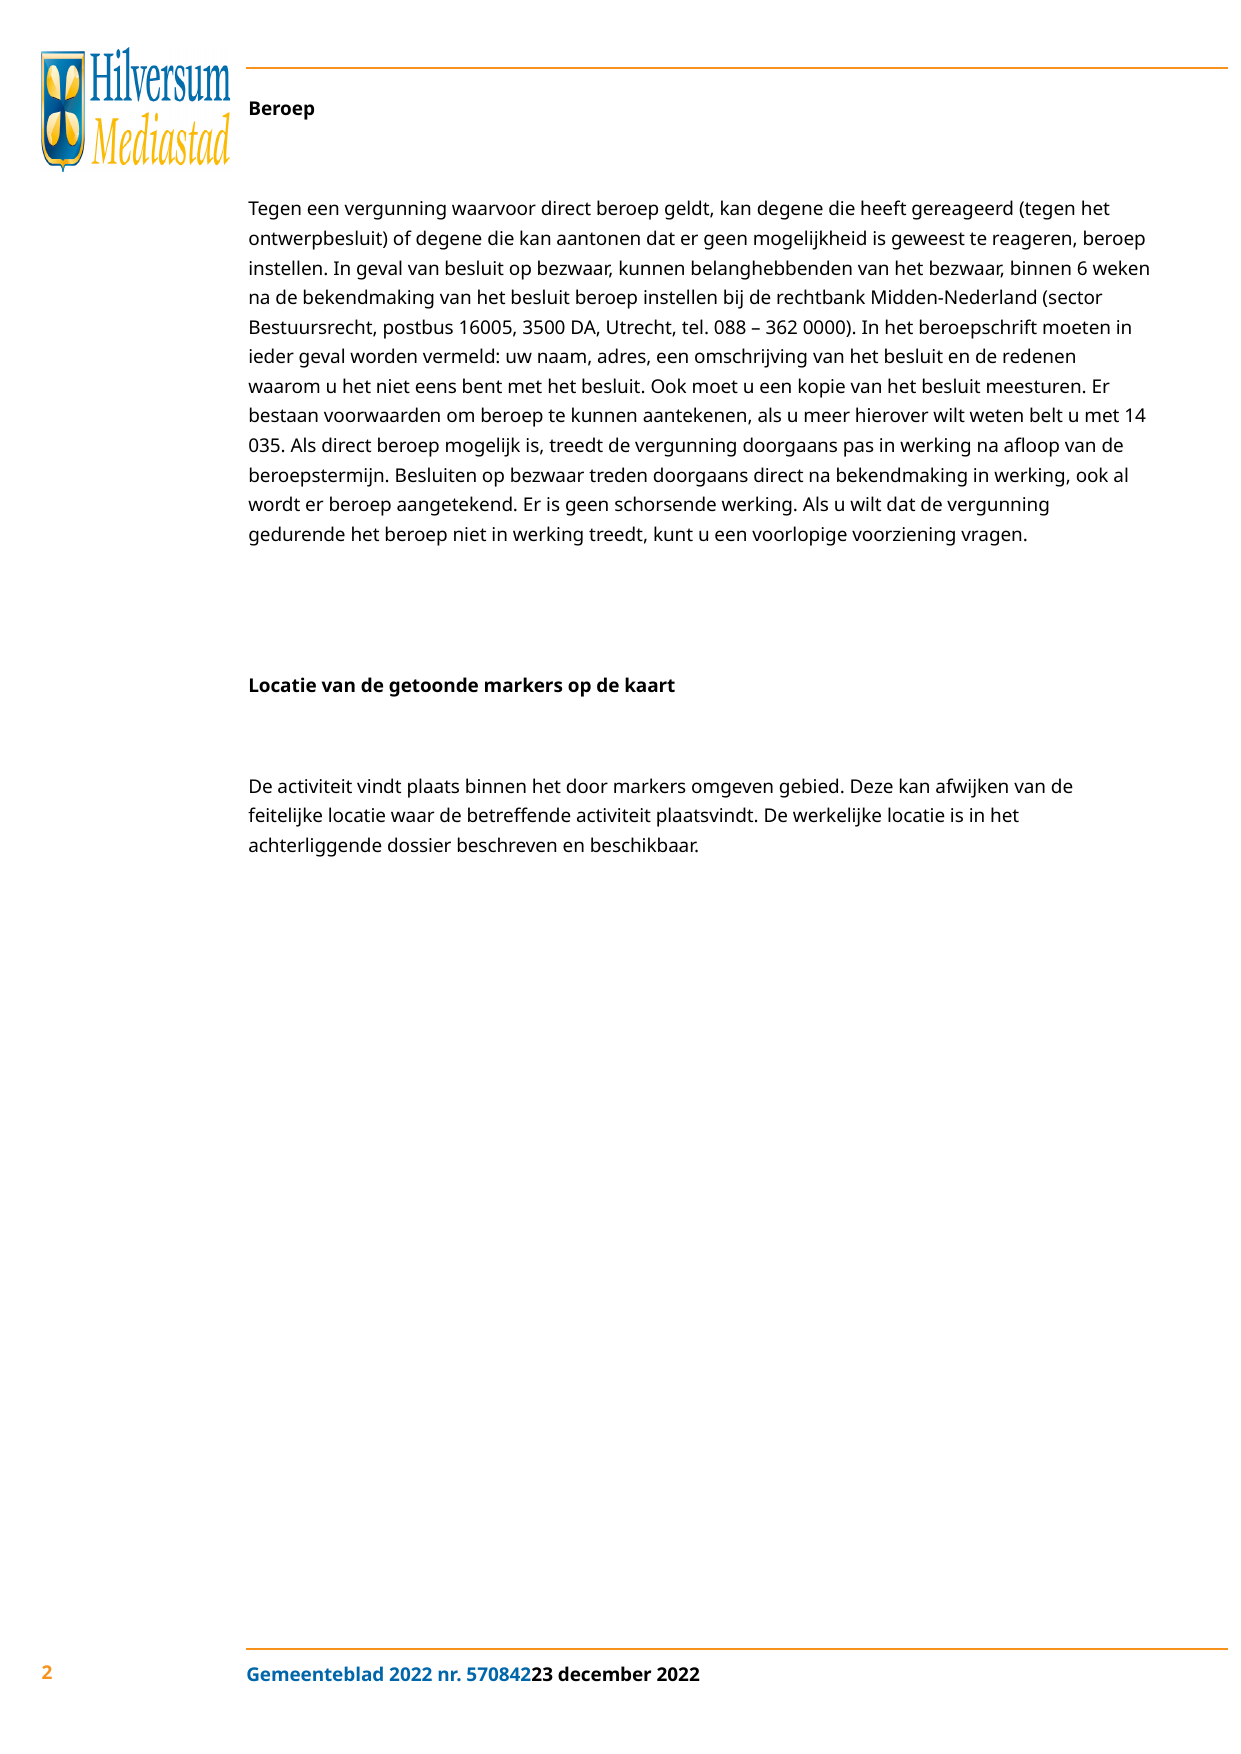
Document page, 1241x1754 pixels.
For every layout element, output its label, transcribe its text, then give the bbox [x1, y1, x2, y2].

picture [41, 47, 231, 172]
text De activiteit vindt plaats binnen het door markers omgeven gebied. Deze kan afwijken van de feitelijke locatie waar de betreffende activiteit plaatsvindt. De werkelijke locatie is in het achterliggende dossier beschreven en beschikbaar. [248, 773, 1152, 858]
text Beroep [248, 95, 1152, 121]
text Tegen een vergunning waarvoor direct beroep geldt, kan degene die heeft gereageerd (tegen het ontwerpbesluit) of degene die kan aantonen dat er geen mogelijkheid is geweest te reageren, beroep instellen. In geval van besluit op bezwaar, kunnen belanghebbenden van het bezwaar, binnen 6 weken na de bekendmaking van het besluit beroep instellen bij de rechtbank Midden-Nederland (sector Bestuursrecht, postbus 16005, 3500 DA, Utrecht, tel. 088 – 362 0000). In het beroepschrift moeten in ieder geval worden vermeld: uw naam, adres, een omschrijving van het besluit en de redenen waarom u het niet eens bent met het besluit. Ook moet u een kopie van het besluit meesturen. Er bestaan voorwaarden om beroep te kunnen aantekenen, als u meer hierover wilt weten belt u met 14 035. Als direct beroep mogelijk is, treedt de vergunning doorgaans pas in werking na afloop van de beroepstermijn. Besluiten op bezwaar treden doorgaans direct na bekendmaking in werking, ook al wordt er beroep aangetekend. Er is geen schorsende werking. Als u wilt dat de vergunning gedurende het beroep niet in werking treedt, kunt u een voorlopige voorziening vragen. [248, 196, 1152, 547]
text Locatie van de getoonde markers op de kaart [248, 672, 1152, 698]
